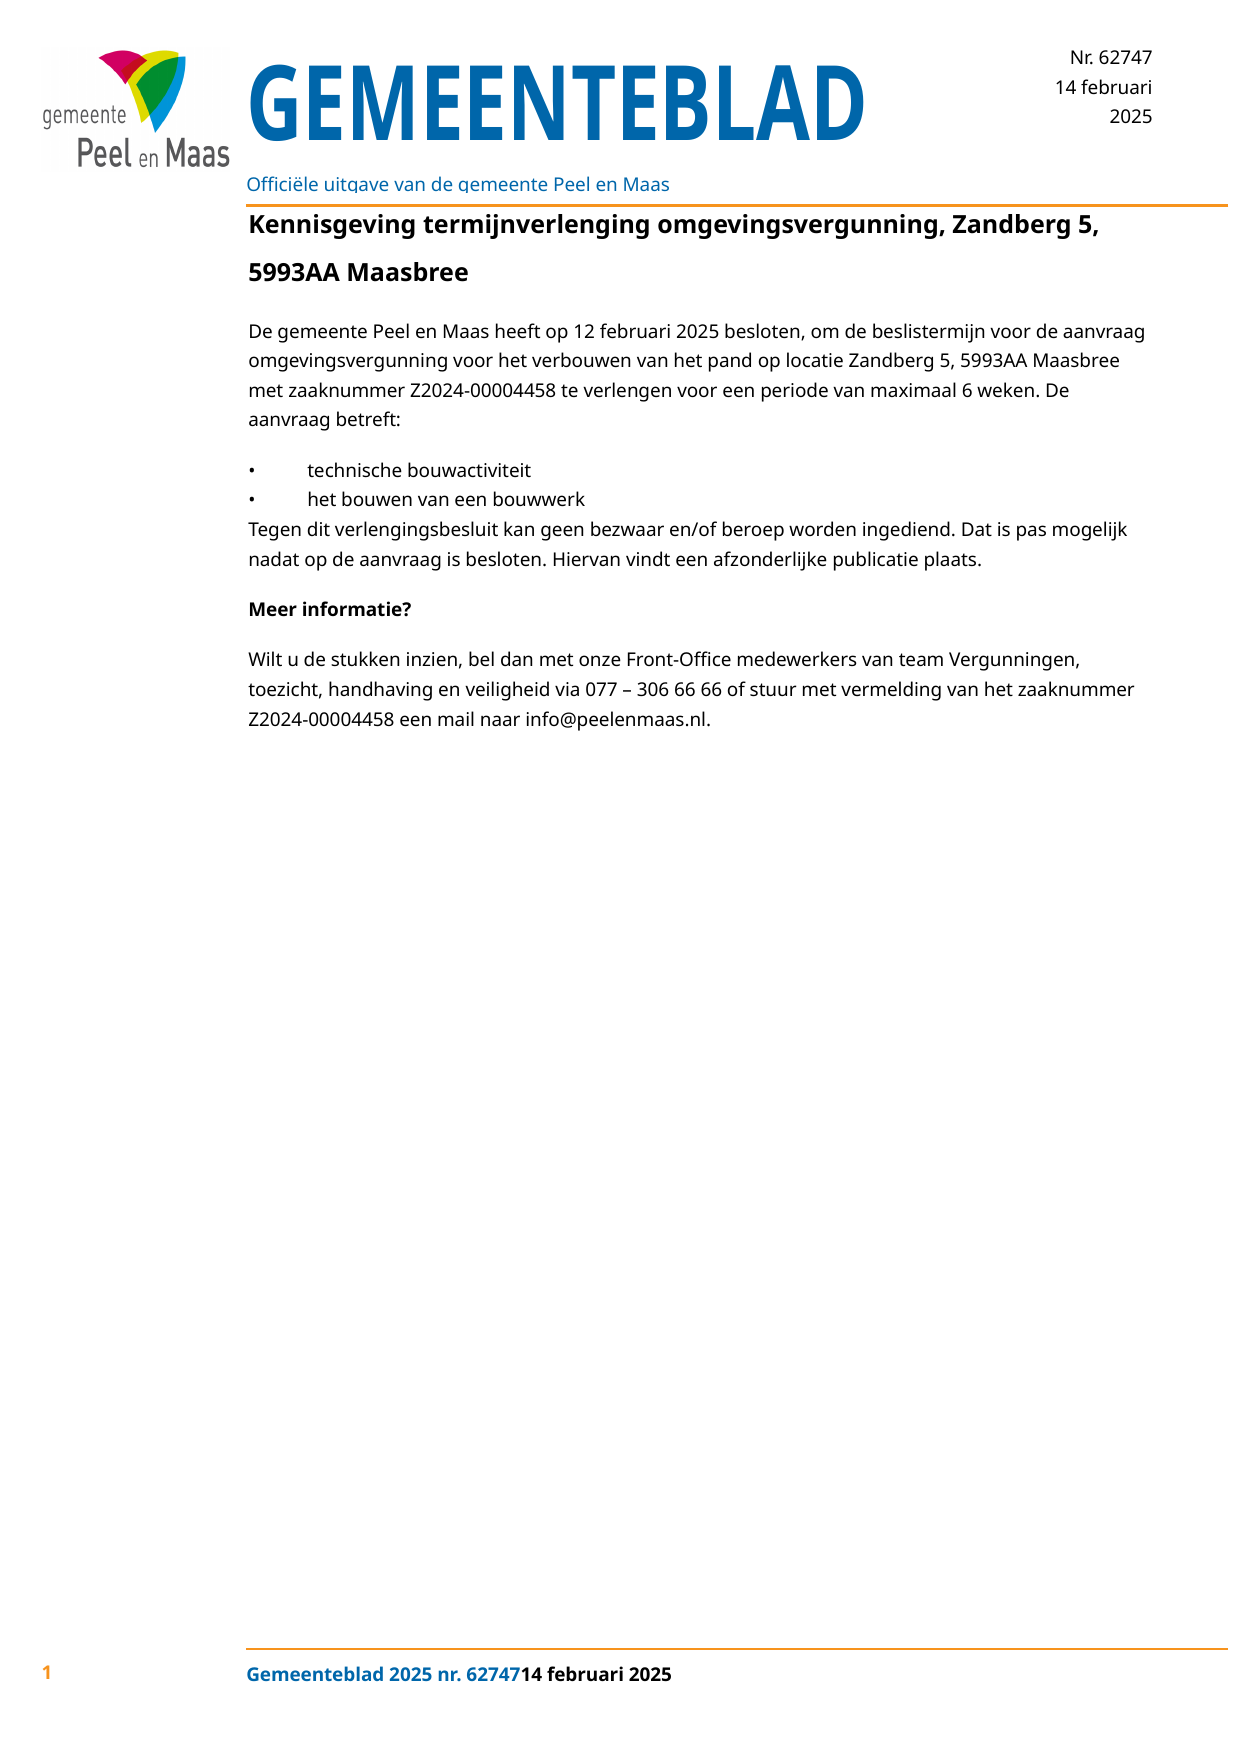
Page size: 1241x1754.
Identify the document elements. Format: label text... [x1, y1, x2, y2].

text Kennisgeving termijnverlenging omgevingsvergunning, Zandberg 5, 5993AA Maasbree [248, 207, 1152, 288]
list het bouwen van een bouwwerk [248, 487, 1152, 512]
picture [41, 47, 231, 172]
text Wilt u de stukken inzien, bel dan met onze Front-Office medewerkers van team Vergunningen, toezicht, handhaving en veiligheid via 077 – 306 66 66 of stuur met vermelding van het zaaknummer Z2024-00004458 een mail naar info@peelenmaas.nl. [248, 647, 1152, 732]
list technische bouwactiviteit [248, 457, 1152, 483]
text De gemeente Peel en Maas heeft op 12 februari 2025 besloten, om de beslistermijn voor de aanvraag omgevingsvergunning voor het verbouwen van het pand op locatie Zandberg 5, 5993AA Maasbree met zaaknummer Z2024-00004458 te verlengen voor een periode van maximaal 6 weken. De aanvraag betreft: [248, 318, 1152, 432]
text Tegen dit verlengingsbesluit kan geen bezwaar en/of beroep worden ingediend. Dat is pas mogelijk nadat op de aanvraag is besloten. Hiervan vindt een afzonderlijke publicatie plaats. [248, 516, 1152, 572]
text Meer informatie? [248, 596, 1152, 622]
